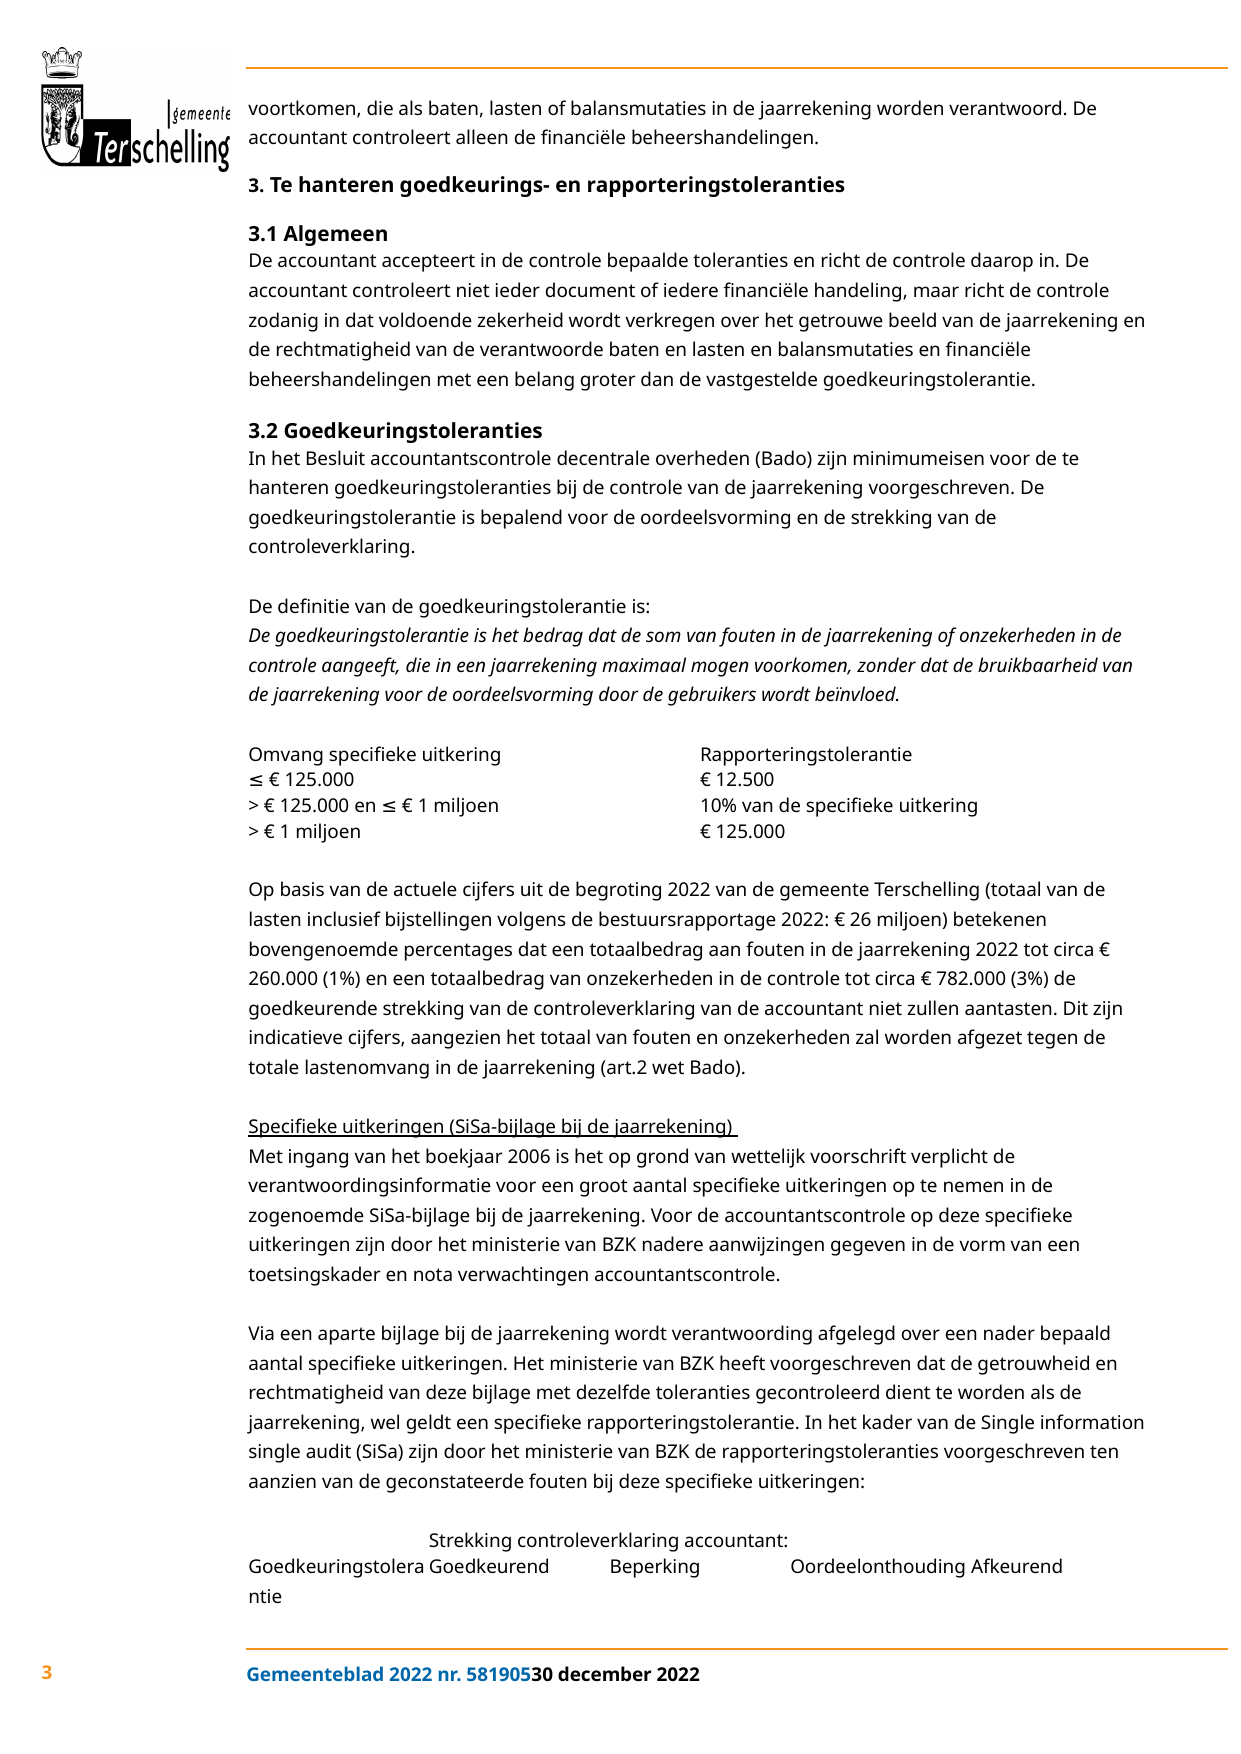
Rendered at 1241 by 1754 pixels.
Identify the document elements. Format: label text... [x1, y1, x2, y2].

text Op basis van de actuele cijfers uit de begroting 2022 van de gemeente Terschelling (totaal van de lasten inclusief bijstellingen volgens de bestuursrapportage 2022: € 26 miljoen) betekenen bovengenoemde percentages dat een totaalbedrag aan fouten in de jaarrekening 2022 tot circa € 260.000 (1%) en een totaalbedrag van onzekerheden in de controle tot circa € 782.000 (3%) de goedkeurende strekking van de controleverklaring van de accountant niet zullen aantasten. Dit zijn indicatieve cijfers, aangezien het totaal van fouten en onzekerheden zal worden afgezet tegen de totale lastenomvang in de jaarrekening (art.2 wet Bado). [248, 877, 1152, 1080]
table_header [248, 1528, 429, 1553]
text In het Besluit accountantscontrole decentrale overheden (Bado) zijn minimumeisen voor de te hanteren goedkeuringstoleranties bij de controle van de jaarrekening voorgeschreven. De goedkeuringstolerantie is bepalend voor de oordeelsvorming en de strekking van de controleverklaring. [248, 445, 1152, 559]
table_cell Beperking [609, 1553, 790, 1608]
text Via een aparte bijlage bij de jaarrekening wordt verantwoording afgelegd over een nader bepaald aantal specifieke uitkeringen. Het ministerie van BZK heeft voorgeschreven dat de getrouwheid en rechtmatigheid van deze bijlage met dezelfde toleranties gecontroleerd dient te worden als de jaarrekening, wel geldt een specifieke rapporteringstolerantie. In het kader van de Single information single audit (SiSa) zijn door het ministerie van BZK de rapporteringstoleranties voorgeschreven ten aanzien van de geconstateerde fouten bij deze specifieke uitkeringen: [248, 1320, 1152, 1494]
text Specifieke uitkeringen (SiSa-bijlage bij de jaarrekening) [248, 1113, 1152, 1139]
table_header Strekking controleverklaring accountant: [429, 1528, 1152, 1553]
table_cell € 12.500 [700, 767, 1152, 792]
table_cell Goedkeuringstolerantie [248, 1553, 429, 1608]
table_cell ≤ € 125.000 [248, 767, 700, 792]
table_cell Oordeelonthouding [790, 1553, 971, 1608]
text De accountant accepteert in de controle bepaalde toleranties en richt de controle daarop in. De accountant controleert niet ieder document of iedere financiële handeling, maar richt de controle zodanig in dat voldoende zekerheid wordt verkregen over het getrouwe beeld van de jaarrekening en de rechtmatigheid van de verantwoorde baten en lasten en balansmutaties en financiële beheershandelingen met een belang groter dan de vastgestelde goedkeuringstolerantie. [248, 248, 1152, 392]
table_header Rapporteringstolerantie [700, 741, 1152, 767]
table_cell Goedkeurend [429, 1553, 609, 1608]
table_cell € 125.000 [700, 818, 1152, 844]
text 3.1 Algemeen [248, 219, 1152, 248]
table_cell 10% van de specifieke uitkering [700, 792, 1152, 818]
text 3.2 Goedkeuringstoleranties [248, 416, 1152, 445]
table_cell > € 1 miljoen [248, 818, 700, 844]
picture [41, 47, 231, 172]
table_cell > € 125.000 en ≤ € 1 miljoen [248, 792, 700, 818]
text 3. Te hanteren goedkeurings- en rapporteringstoleranties [248, 170, 1152, 198]
text De definitie van de goedkeuringstolerantie is: [248, 593, 1152, 618]
text Met ingang van het boekjaar 2006 is het op grond van wettelijk voorschrift verplicht de verantwoordingsinformatie voor een groot aantal specifieke uitkeringen op te nemen in de zogenoemde SiSa-bijlage bij de jaarrekening. Voor de accountantscontrole op deze specifieke uitkeringen zijn door het ministerie van BZK nadere aanwijzingen gegeven in de vorm van een toetsingskader en nota verwachtingen accountantscontrole. [248, 1143, 1152, 1287]
text voortkomen, die als baten, lasten of balansmutaties in de jaarrekening worden verantwoord. De accountant controleert alleen de financiële beheershandelingen. [248, 95, 1152, 150]
text De goedkeuringstolerantie is het bedrag dat de som van fouten in de jaarrekening of onzekerheden in de controle aangeeft, die in een jaarrekening maximaal mogen voorkomen, zonder dat de bruikbaarheid van de jaarrekening voor de oordeelsvorming door de gebruikers wordt beïnvloed. [248, 622, 1152, 707]
table_cell Afkeurend [971, 1553, 1152, 1608]
table_header Omvang specifieke uitkering [248, 741, 700, 767]
